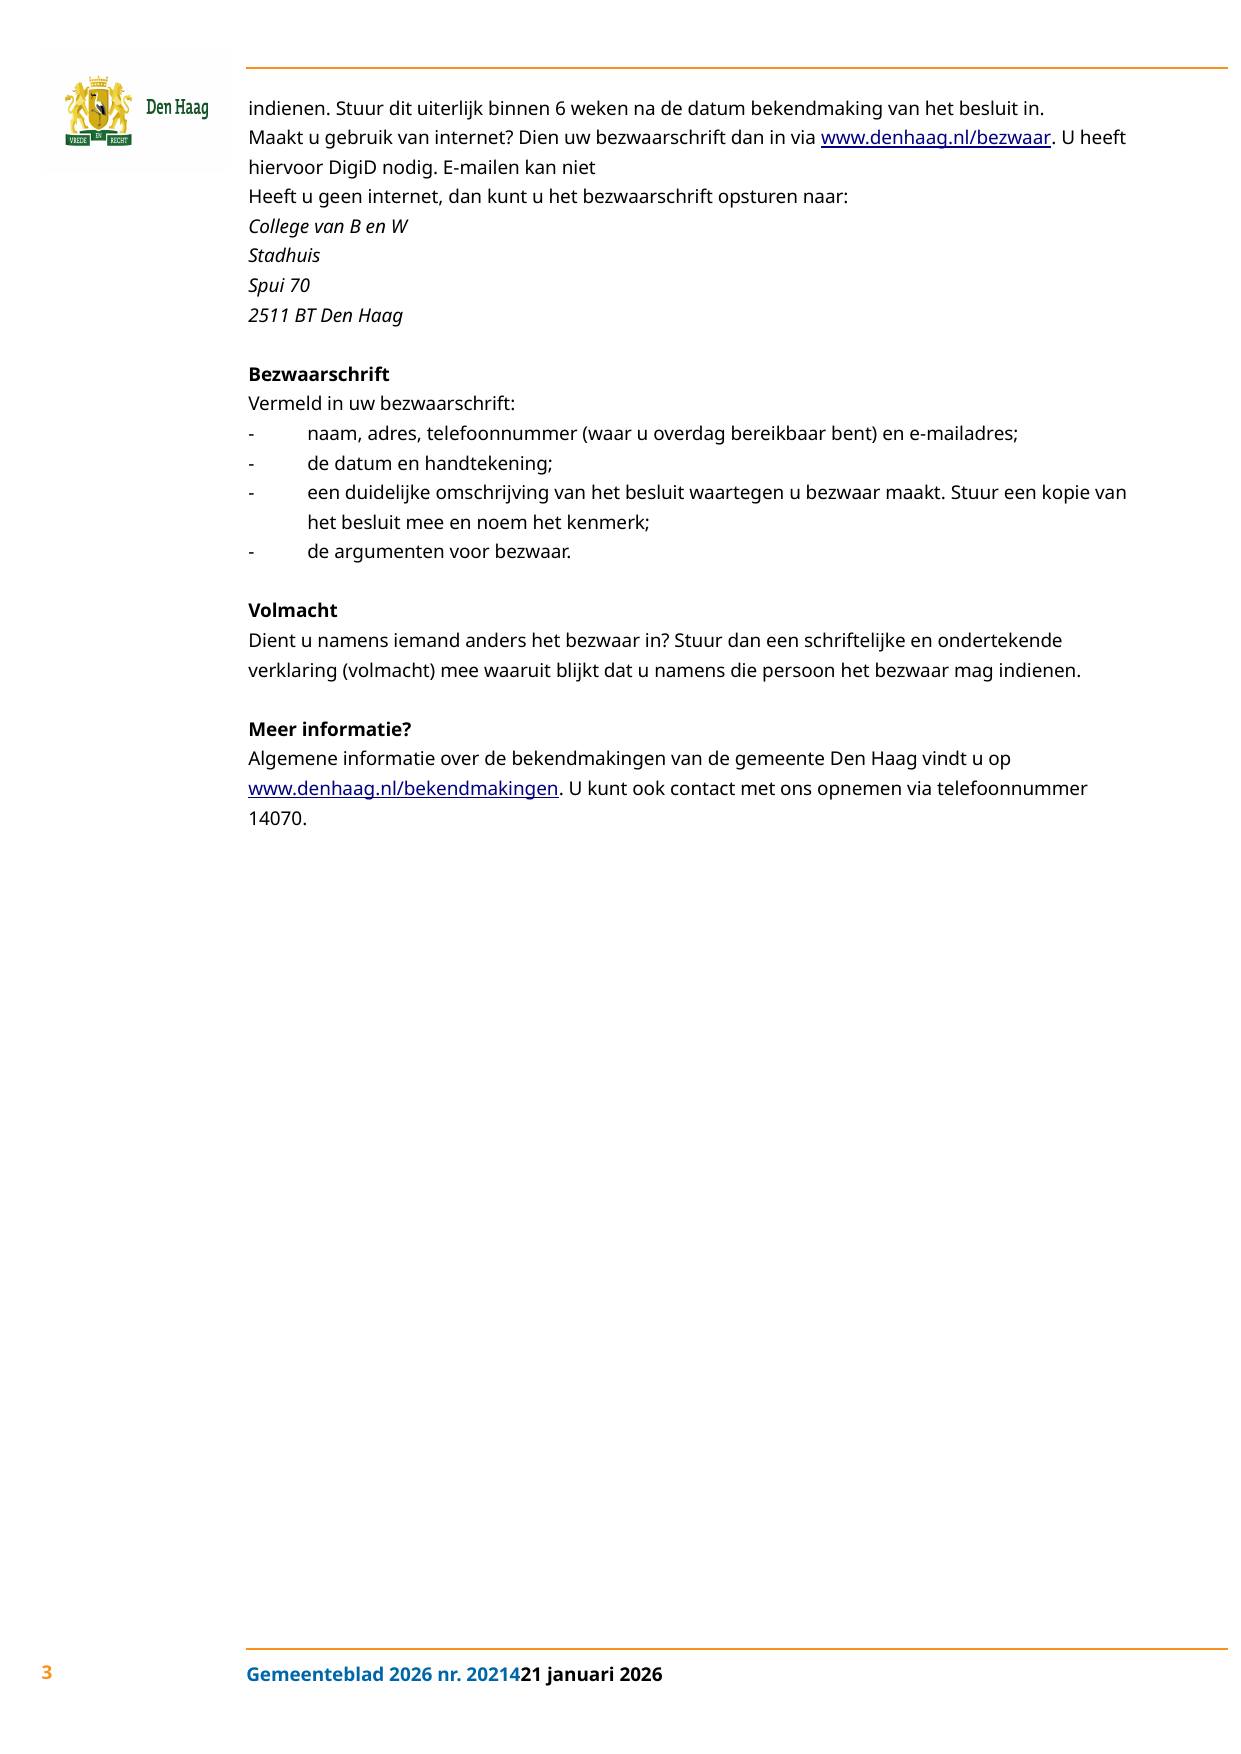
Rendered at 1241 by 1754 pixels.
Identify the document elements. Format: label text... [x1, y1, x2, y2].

text Dient u namens iemand anders het bezwaar in? Stuur dan een schriftelijke en ondertekende verklaring (volmacht) mee waaruit blijkt dat u namens die persoon het bezwaar mag indienen. [248, 627, 1152, 683]
picture [41, 47, 231, 172]
text Spui 70 [248, 272, 1152, 298]
text Algemene informatie over de bekendmakingen van de gemeente Den Haag vindt u op www.denhaag.nl/bekendmakingen. U kunt ook contact met ons opnemen via telefoonnummer 14070. [248, 746, 1152, 831]
text Meer informatie? [248, 716, 1152, 742]
text indienen. Stuur dit uiterlijk binnen 6 weken na de datum bekendmaking van het besluit in. [248, 95, 1152, 121]
list een duidelijke omschrijving van het besluit waartegen u bezwaar maakt. Stuur een kopie van het besluit mee en noem het kenmerk; [248, 479, 1152, 535]
text Bezwaarschrift [248, 361, 1152, 387]
list de argumenten voor bezwaar. [248, 538, 1152, 564]
text Volmacht [248, 598, 1152, 623]
text Stadhuis [248, 243, 1152, 268]
text College van B en W [248, 213, 1152, 239]
text 2511 BT Den Haag [248, 302, 1152, 328]
text Vermeld in uw bezwaarschrift: [248, 391, 1152, 416]
list naam, adres, telefoonnummer (waar u overdag bereikbaar bent) en e-mailadres; [248, 420, 1152, 446]
list de datum en handtekening; [248, 450, 1152, 476]
text Maakt u gebruik van internet? Dien uw bezwaarschrift dan in via www.denhaag.nl/bezwaar. U heeft hiervoor DigiD nodig. E-mailen kan niet [248, 124, 1152, 180]
text Heeft u geen internet, dan kunt u het bezwaarschrift opsturen naar: [248, 183, 1152, 209]
